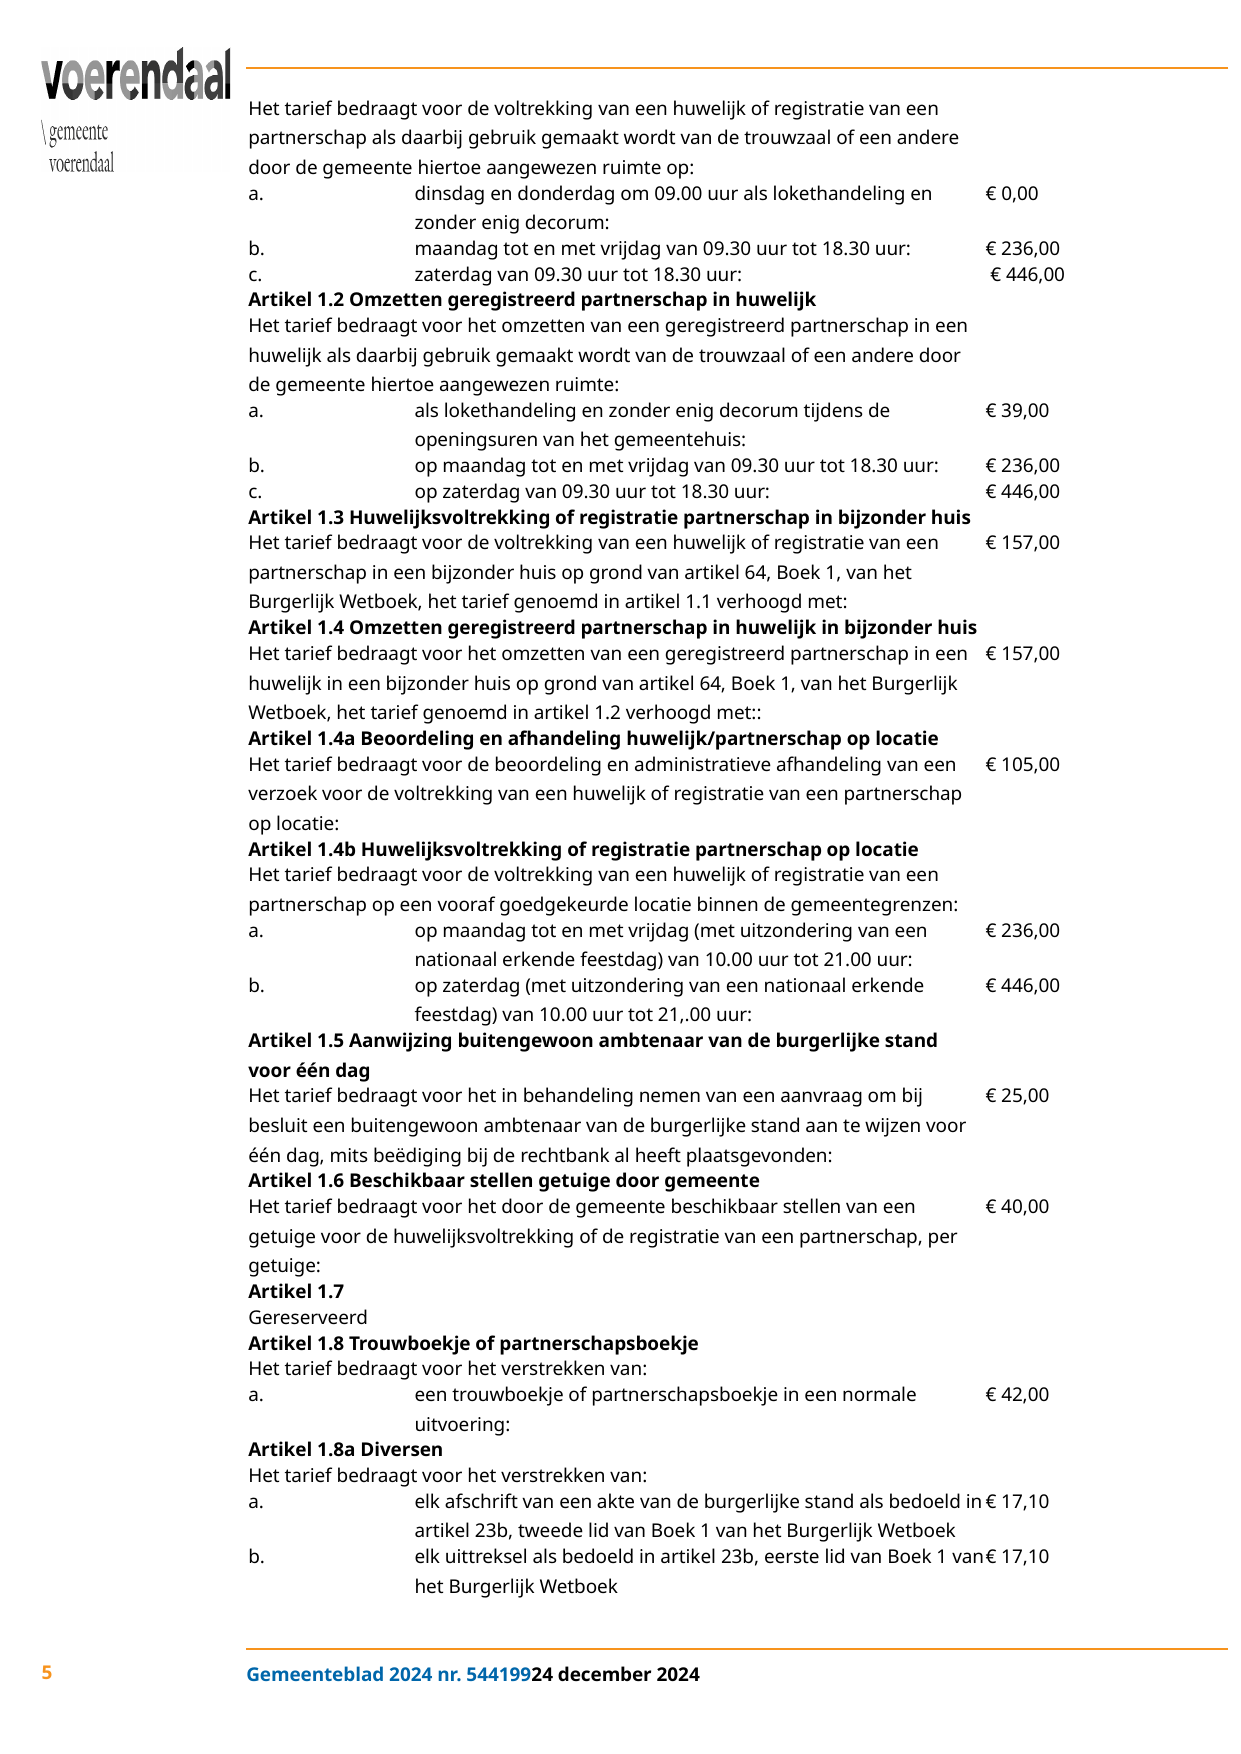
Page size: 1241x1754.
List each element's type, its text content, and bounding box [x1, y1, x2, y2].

table_cell c. [248, 261, 414, 286]
table_cell Het tarief bedraagt voor de beoordeling en administratieve afhandeling van een verzoek voor de voltrekking van een huwelijk of registratie van een partnerschap op locatie: [248, 751, 985, 836]
table_cell € 157,00 [985, 530, 1152, 614]
table_cell Artikel 1.7 [248, 1278, 985, 1304]
table_cell [985, 1278, 1152, 1304]
table_cell € 446,00 [985, 972, 1152, 1027]
table_cell € 157,00 [985, 640, 1152, 725]
table_cell Artikel 1.4b Huwelijksvoltrekking of registratie partnerschap op locatie [248, 836, 985, 861]
table_cell [985, 312, 1152, 397]
table_cell als lokethandeling en zonder enig decorum tijdens de openingsuren van het gemeentehuis: [414, 397, 985, 452]
table_cell a. [248, 1488, 414, 1543]
table_cell [985, 1462, 1152, 1488]
table_cell € 236,00 [985, 235, 1152, 261]
table_cell Het tarief bedraagt voor de voltrekking van een huwelijk of registratie van een partnerschap op een vooraf goedgekeurde locatie binnen de gemeentegrenzen: [248, 861, 985, 917]
table_cell € 236,00 [985, 917, 1152, 972]
table_cell maandag tot en met vrijdag van 09.30 uur tot 18.30 uur: [414, 235, 985, 261]
table_cell Artikel 1.3 Huwelijksvoltrekking of registratie partnerschap in bijzonder huis [248, 504, 985, 529]
table_cell b. [248, 1543, 414, 1598]
table_cell elk afschrift van een akte van de burgerlijke stand als bedoeld in artikel 23b, tweede lid van Boek 1 van het Burgerlijk Wetboek [414, 1488, 985, 1543]
table_cell Het tarief bedraagt voor het verstrekken van: [248, 1462, 985, 1488]
table_cell [985, 836, 1152, 861]
table_cell [985, 615, 1152, 640]
table_cell [985, 1355, 1152, 1381]
table_cell [985, 95, 1152, 180]
table_cell [985, 1028, 1152, 1083]
table_cell a. [248, 397, 414, 452]
table_cell Artikel 1.5 Aanwijzing buitengewoon ambtenaar van de burgerlijke stand voor één dag [248, 1028, 985, 1083]
table_cell Het tarief bedraagt voor het omzetten van een geregistreerd partnerschap in een huwelijk als daarbij gebruik gemaakt wordt van de trouwzaal of een andere door de gemeente hiertoe aangewezen ruimte: [248, 312, 985, 397]
table_cell € 446,00 [985, 261, 1152, 286]
table_cell c. [248, 478, 414, 504]
table_cell zaterdag van 09.30 uur tot 18.30 uur: [414, 261, 985, 286]
table_cell Artikel 1.8 Trouwboekje of partnerschapsboekje [248, 1330, 985, 1355]
table_cell [985, 504, 1152, 529]
table_cell elk uittreksel als bedoeld in artikel 23b, eerste lid van Boek 1 van het Burgerlijk Wetboek [414, 1543, 985, 1598]
table_cell een trouwboekje of partnerschapsboekje in een normale uitvoering: [414, 1381, 985, 1436]
table_cell op zaterdag van 09.30 uur tot 18.30 uur: [414, 478, 985, 504]
table_cell a. [248, 180, 414, 235]
table_cell € 446,00 [985, 478, 1152, 504]
table_cell € 0,00 [985, 180, 1152, 235]
table_cell [985, 1304, 1152, 1330]
picture [41, 47, 231, 172]
table_cell a. [248, 917, 414, 972]
table_cell Artikel 1.4 Omzetten geregistreerd partnerschap in huwelijk in bijzonder huis [248, 615, 985, 640]
table_cell dinsdag en donderdag om 09.00 uur als lokethandeling en zonder enig decorum: [414, 180, 985, 235]
table_cell Artikel 1.6 Beschikbaar stellen getuige door gemeente [248, 1168, 985, 1193]
table_cell Het tarief bedraagt voor het in behandeling nemen van een aanvraag om bij besluit een buitengewoon ambtenaar van de burgerlijke stand aan te wijzen voor één dag, mits beëdiging bij de rechtbank al heeft plaatsgevonden: [248, 1083, 985, 1168]
table_cell Artikel 1.2 Omzetten geregistreerd partnerschap in huwelijk [248, 286, 985, 312]
table_cell € 17,10 [985, 1488, 1152, 1543]
table_cell op maandag tot en met vrijdag (met uitzondering van een nationaal erkende feestdag) van 10.00 uur tot 21.00 uur: [414, 917, 985, 972]
table_cell € 236,00 [985, 453, 1152, 478]
table_cell € 42,00 [985, 1381, 1152, 1436]
table_cell € 17,10 [985, 1543, 1152, 1598]
table_cell b. [248, 972, 414, 1027]
table_cell a. [248, 1381, 414, 1436]
table_cell € 25,00 [985, 1083, 1152, 1168]
table_cell € 39,00 [985, 397, 1152, 452]
table_cell [985, 1330, 1152, 1355]
table_cell Gereserveerd [248, 1304, 985, 1330]
table_cell Artikel 1.8a Diversen [248, 1436, 985, 1462]
table_cell op maandag tot en met vrijdag van 09.30 uur tot 18.30 uur: [414, 453, 985, 478]
table_cell Het tarief bedraagt voor het verstrekken van: [248, 1355, 985, 1381]
table_cell Artikel 1.4a Beoordeling en afhandeling huwelijk/partnerschap op locatie [248, 725, 985, 751]
table_cell b. [248, 235, 414, 261]
table_cell Het tarief bedraagt voor de voltrekking van een huwelijk of registratie van een partnerschap in een bijzonder huis op grond van artikel 64, Boek 1, van het Burgerlijk Wetboek, het tarief genoemd in artikel 1.1 verhoogd met: [248, 530, 985, 614]
table_cell [985, 725, 1152, 751]
table_cell b. [248, 453, 414, 478]
table_cell Het tarief bedraagt voor de voltrekking van een huwelijk of registratie van een partnerschap als daarbij gebruik gemaakt wordt van de trouwzaal of een andere door de gemeente hiertoe aangewezen ruimte op: [248, 95, 985, 180]
table_cell [985, 286, 1152, 312]
table_cell Het tarief bedraagt voor het omzetten van een geregistreerd partnerschap in een huwelijk in een bijzonder huis op grond van artikel 64, Boek 1, van het Burgerlijk Wetboek, het tarief genoemd in artikel 1.2 verhoogd met:: [248, 640, 985, 725]
table_cell op zaterdag (met uitzondering van een nationaal erkende feestdag) van 10.00 uur tot 21,.00 uur: [414, 972, 985, 1027]
table_cell [985, 861, 1152, 917]
table_cell € 40,00 [985, 1193, 1152, 1278]
table_cell Het tarief bedraagt voor het door de gemeente beschikbaar stellen van een getuige voor de huwelijksvoltrekking of de registratie van een partnerschap, per getuige: [248, 1193, 985, 1278]
table_cell [985, 1436, 1152, 1462]
table_cell € 105,00 [985, 751, 1152, 836]
table_cell [985, 1168, 1152, 1193]
